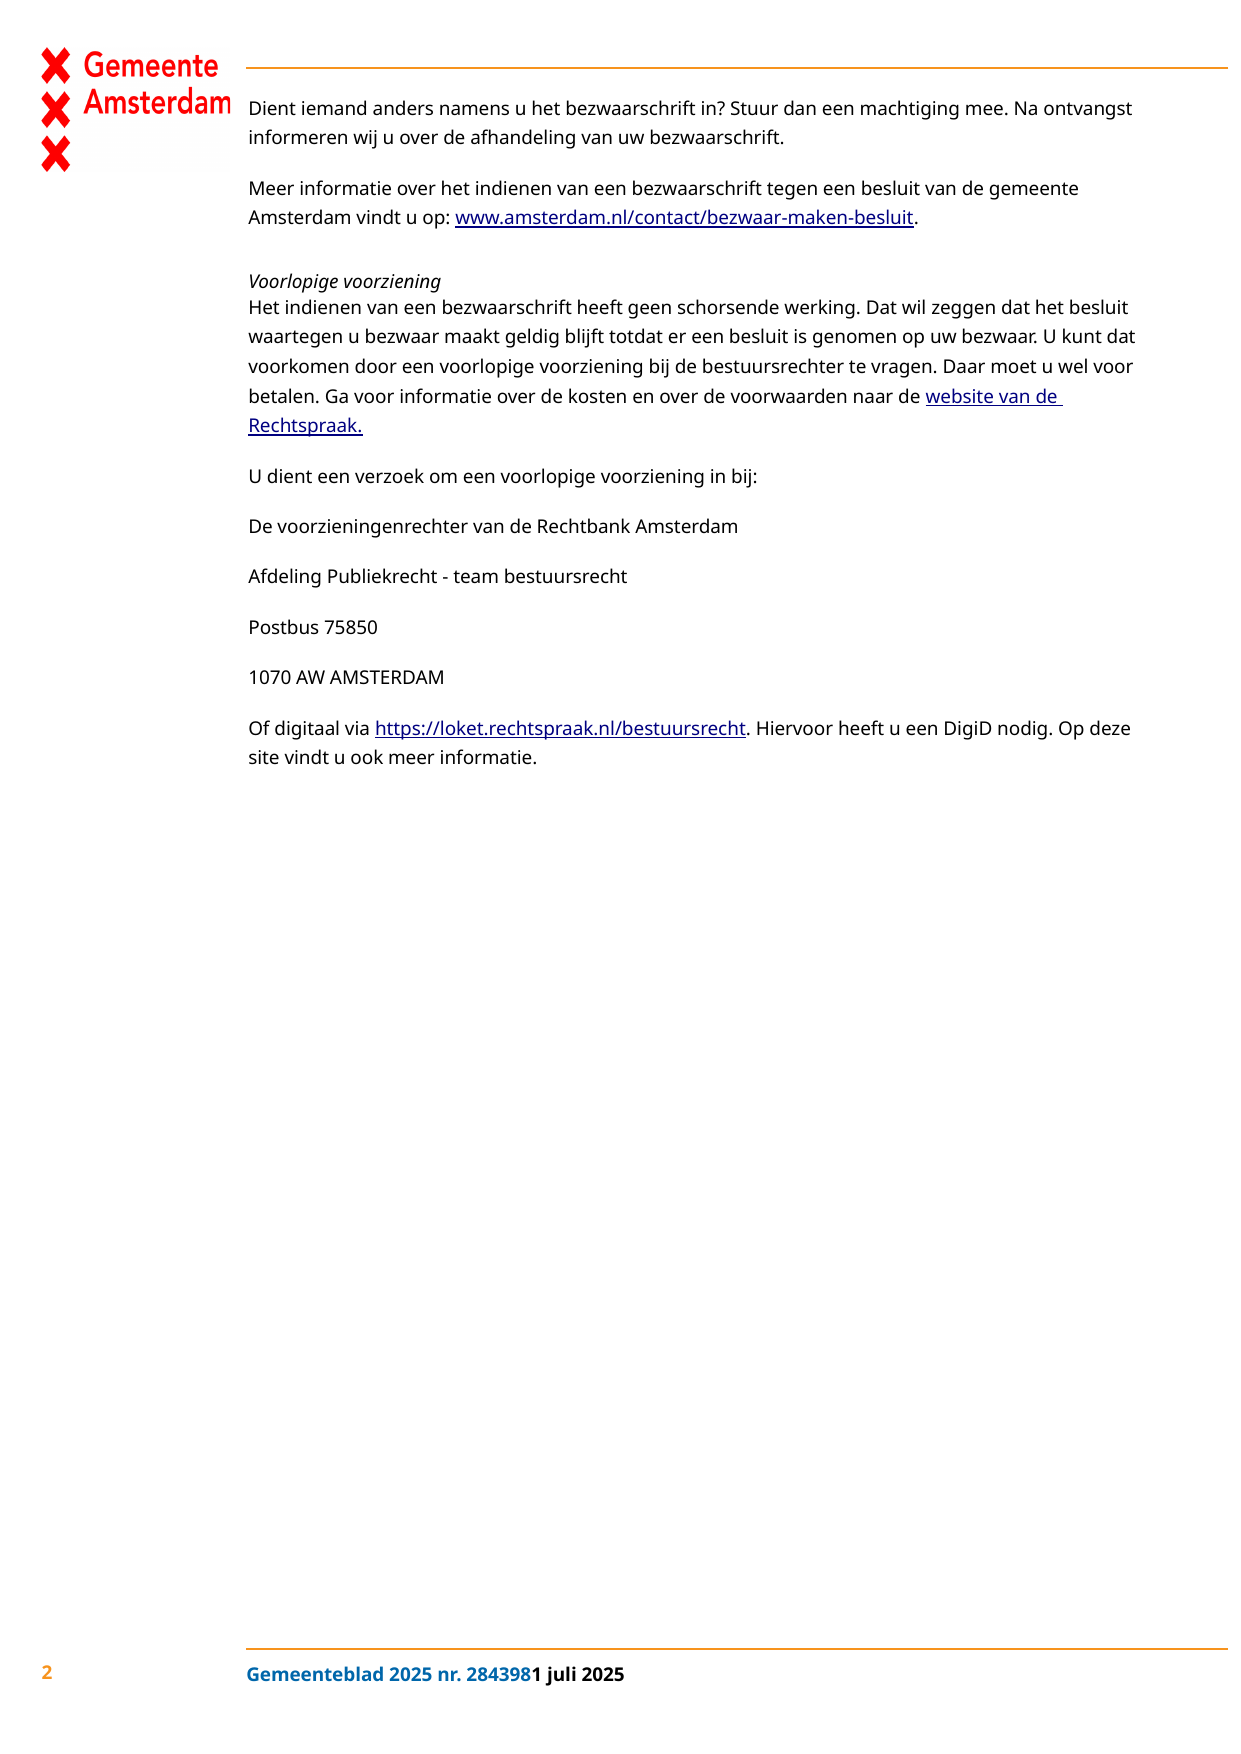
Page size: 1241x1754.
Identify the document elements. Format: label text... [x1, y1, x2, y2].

picture [41, 47, 231, 172]
text U dient een verzoek om een voorlopige voorziening in bij: [248, 463, 1152, 488]
text 1070 AW AMSTERDAM [248, 664, 1152, 690]
text Of digitaal via https://loket.rechtspraak.nl/bestuursrecht. Hiervoor heeft u een DigiD nodig. Op deze site vindt u ook meer informatie. [248, 715, 1152, 770]
text Afdeling Publiekrecht - team bestuursrecht [248, 564, 1152, 589]
text Voorlopige voorziening [248, 268, 1152, 294]
text Postbus 75850 [248, 614, 1152, 640]
text De voorzieningenrechter van de Rechtbank Amsterdam [248, 513, 1152, 539]
text Meer informatie over het indienen van een bezwaarschrift tegen een besluit van de gemeente Amsterdam vindt u op: www.amsterdam.nl/contact/bezwaar-maken-besluit. [248, 175, 1152, 230]
text Het indienen van een bezwaarschrift heeft geen schorsende werking. Dat wil zeggen dat het besluit waartegen u bezwaar maakt geldig blijft totdat er een besluit is genomen op uw bezwaar. U kunt dat voorkomen door een voorlopige voorziening bij de bestuursrechter te vragen. Daar moet u wel voor betalen. Ga voor informatie over de kosten en over de voorwaarden naar de website van de Rechtspraak. [248, 294, 1152, 438]
text Dient iemand anders namens u het bezwaarschrift in? Stuur dan een machtiging mee. Na ontvangst informeren wij u over de afhandeling van uw bezwaarschrift. [248, 95, 1152, 150]
